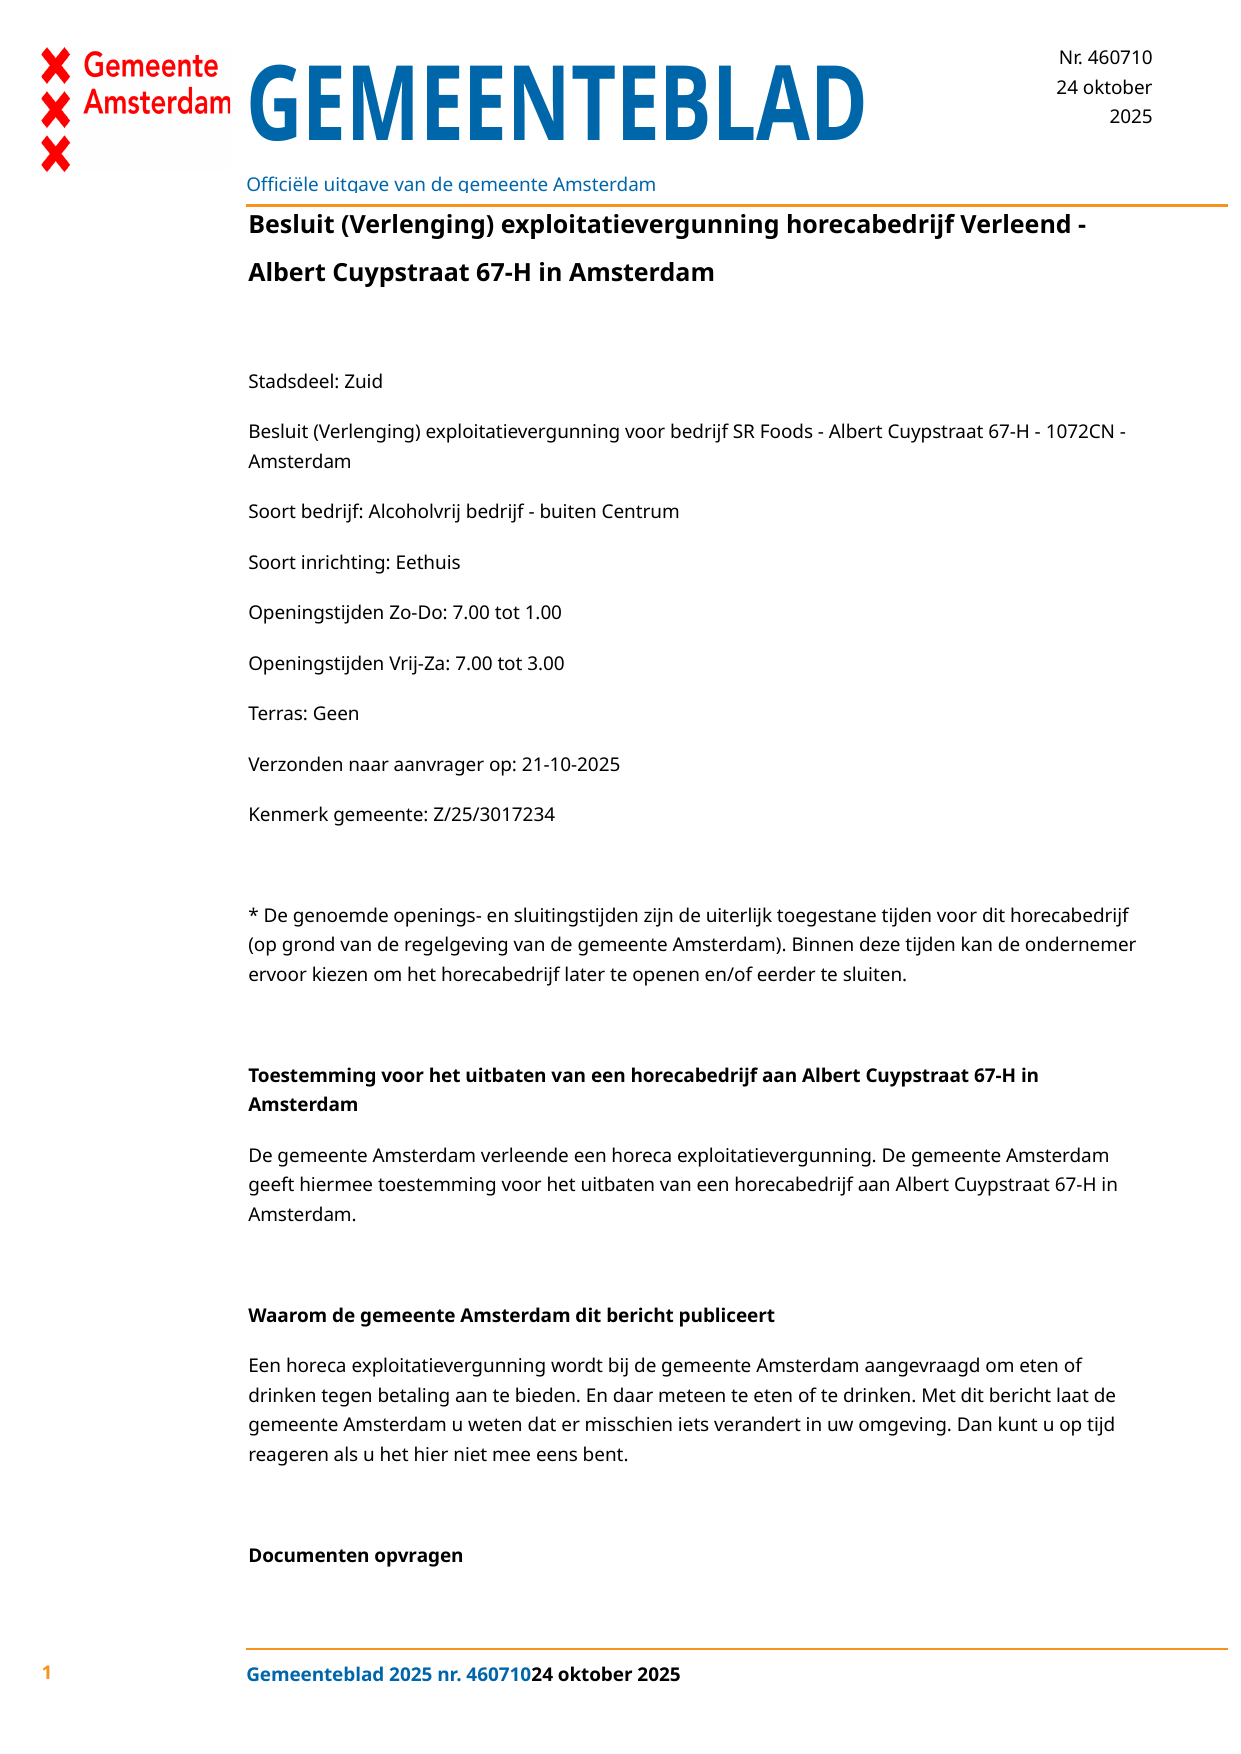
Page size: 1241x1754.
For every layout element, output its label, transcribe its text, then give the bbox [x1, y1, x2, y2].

text Besluit (Verlenging) exploitatievergunning horecabedrijf Verleend - Albert Cuypstraat 67-H in Amsterdam [248, 207, 1152, 288]
text Een horeca exploitatievergunning wordt bij de gemeente Amsterdam aangevraagd om eten of drinken tegen betaling aan te bieden. En daar meteen te eten of te drinken. Met dit bericht laat de gemeente Amsterdam u weten dat er misschien iets verandert in uw omgeving. Dan kunt u op tijd reageren als u het hier niet mee eens bent. [248, 1352, 1152, 1467]
text Toestemming voor het uitbaten van een horecabedrijf aan Albert Cuypstraat 67-H in Amsterdam [248, 1062, 1152, 1117]
text Stadsdeel: Zuid [248, 368, 1152, 394]
text Verzonden naar aanvrager op: 21-10-2025 [248, 751, 1152, 777]
text Kenmerk gemeente: Z/25/3017234 [248, 801, 1152, 827]
text Soort bedrijf: Alcoholvrij bedrijf - buiten Centrum [248, 499, 1152, 524]
text Soort inrichting: Eethuis [248, 549, 1152, 575]
text De gemeente Amsterdam verleende een horeca exploitatievergunning. De gemeente Amsterdam geeft hiermee toestemming voor het uitbaten van een horecabedrijf aan Albert Cuypstraat 67-H in Amsterdam. [248, 1142, 1152, 1227]
text Besluit (Verlenging) exploitatievergunning voor bedrijf SR Foods - Albert Cuypstraat 67-H - 1072CN - Amsterdam [248, 419, 1152, 474]
text Waarom de gemeente Amsterdam dit bericht publiceert [248, 1302, 1152, 1328]
text Terras: Geen [248, 700, 1152, 726]
picture [41, 47, 231, 172]
text * De genoemde openings- en sluitingstijden zijn de uiterlijk toegestane tijden voor dit horecabedrijf (op grond van de regelgeving van de gemeente Amsterdam). Binnen deze tijden kan de ondernemer ervoor kiezen om het horecabedrijf later te openen en/of eerder te sluiten. [248, 902, 1152, 987]
text Documenten opvragen [248, 1542, 1152, 1568]
text Openingstijden Vrij-Za: 7.00 tot 3.00 [248, 650, 1152, 676]
text Openingstijden Zo-Do: 7.00 tot 1.00 [248, 599, 1152, 625]
